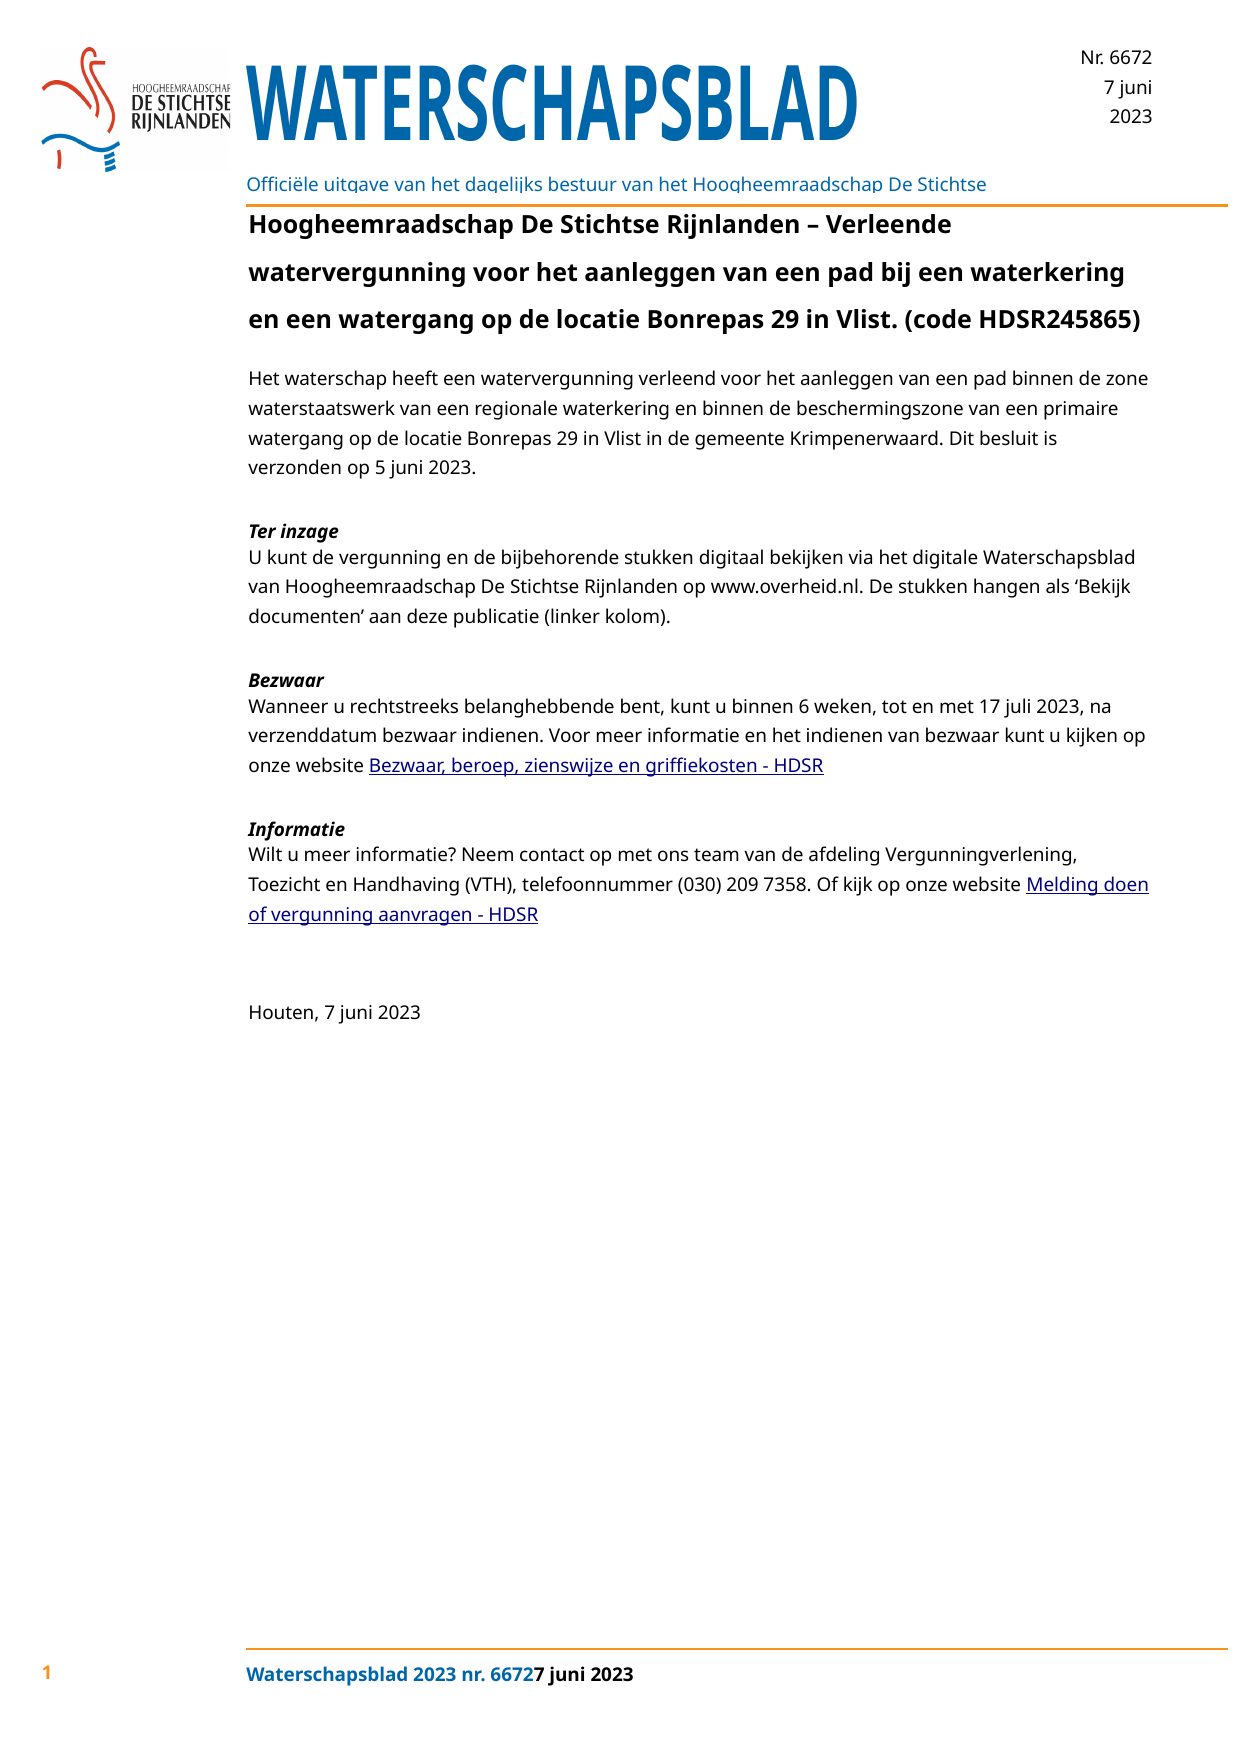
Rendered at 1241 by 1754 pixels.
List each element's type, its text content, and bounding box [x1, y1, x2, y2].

text Ter inzage [248, 518, 1152, 544]
picture [41, 47, 231, 172]
text U kunt de vergunning en de bijbehorende stukken digitaal bekijken via het digitale Waterschapsblad van Hoogheemraadschap De Stichtse Rijnlanden op www.overheid.nl. De stukken hangen als ‘Bekijk documenten’ aan deze publicatie (linker kolom). [248, 544, 1152, 629]
text Wilt u meer informatie? Neem contact op met ons team van de afdeling Vergunningverlening, Toezicht en Handhaving (VTH), telefoonnummer (030) 209 7358. Of kijk op onze website Melding doen of vergunning aanvragen - HDSR [248, 842, 1152, 927]
text Het waterschap heeft een watervergunning verleend voor het aanleggen van een pad binnen de zone waterstaatswerk van een regionale waterkering en binnen de beschermingszone van een primaire watergang op de locatie Bonrepas 29 in Vlist in de gemeente Krimpenerwaard. Dit besluit is verzonden op 5 juni 2023. [248, 366, 1152, 480]
text Hoogheemraadschap De Stichtse Rijnlanden – Verleende watervergunning voor het aanleggen van een pad bij een waterkering en een watergang op de locatie Bonrepas 29 in Vlist. (code HDSR245865) [248, 207, 1152, 336]
text Bezwaar [248, 667, 1152, 693]
text Houten, 7 juni 2023 [248, 999, 1152, 1025]
text Wanneer u rechtstreeks belanghebbende bent, kunt u binnen 6 weken, tot en met 17 juli 2023, na verzenddatum bezwaar indienen. Voor meer informatie en het indienen van bezwaar kunt u kijken op onze website Bezwaar, beroep, zienswijze en griffiekosten - HDSR [248, 693, 1152, 778]
text Informatie [248, 816, 1152, 842]
